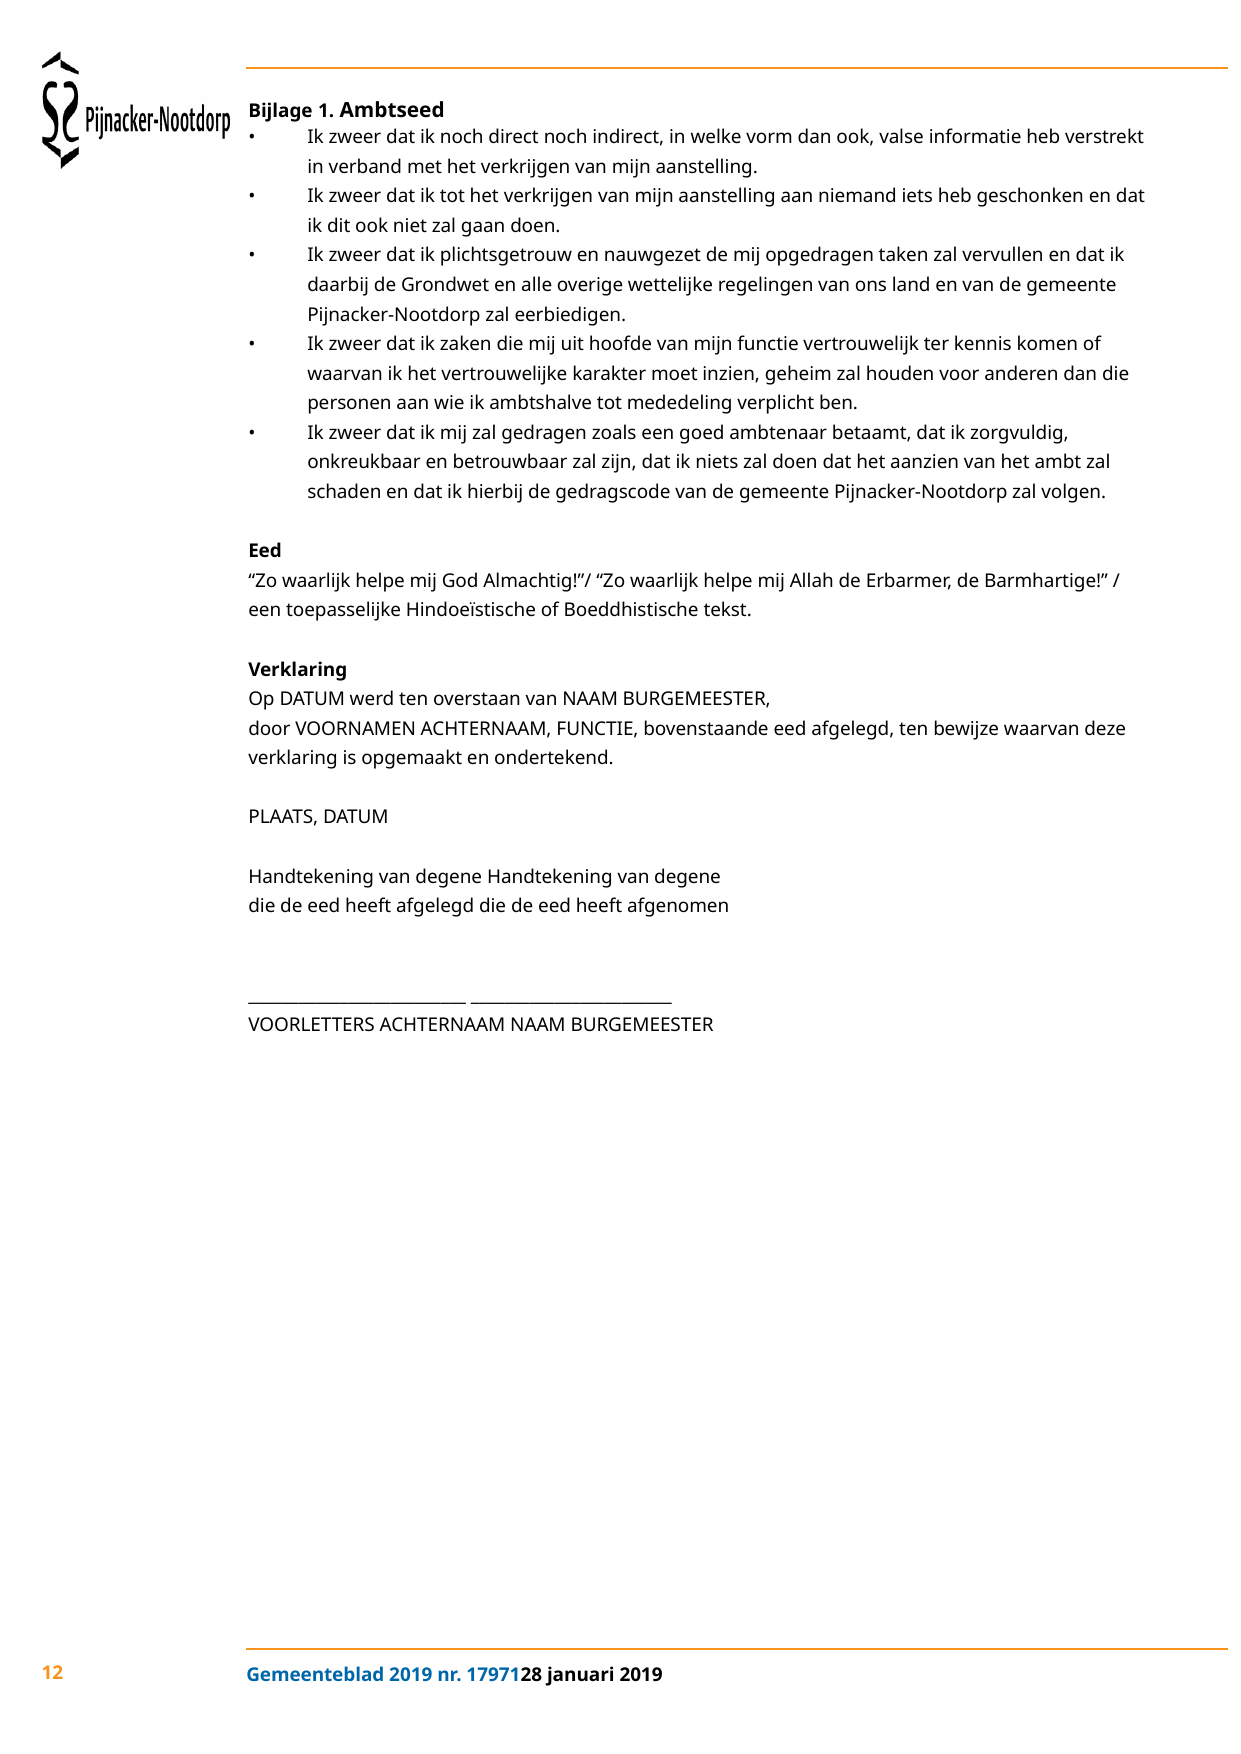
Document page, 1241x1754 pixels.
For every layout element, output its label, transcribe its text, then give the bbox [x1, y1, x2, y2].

text __________________________ ________________________ [248, 981, 1152, 1007]
text Verklaring [248, 656, 1152, 682]
list Ik zweer dat ik mij zal gedragen zoals een goed ambtenaar betaamt, dat ik zorgvuldig, onkreukbaar en betrouwbaar zal zijn, dat ik niets zal doen dat het aanzien van het ambt zal schaden en dat ik hierbij de gedragscode van de gemeente Pijnacker-Nootdorp zal volgen. [248, 419, 1152, 504]
text PLAATS, DATUM [248, 804, 1152, 829]
text Handtekening van degene Handtekening van degene [248, 863, 1152, 889]
text Op DATUM werd ten overstaan van NAAM BURGEMEESTER, [248, 685, 1152, 711]
text die de eed heeft afgelegd die de eed heeft afgenomen [248, 892, 1152, 918]
list Ik zweer dat ik zaken die mij uit hoofde van mijn functie vertrouwelijk ter kennis komen of waarvan ik het vertrouwelijke karakter moet inzien, geheim zal houden voor anderen dan die personen aan wie ik ambtshalve tot mededeling verplicht ben. [248, 330, 1152, 415]
list Ik zweer dat ik noch direct noch indirect, in welke vorm dan ook, valse informatie heb verstrekt in verband met het verkrijgen van mijn aanstelling. [248, 123, 1152, 179]
text door VOORNAMEN ACHTERNAAM, FUNCTIE, bovenstaande eed afgelegd, ten bewijze waarvan deze verklaring is opgemaakt en ondertekend. [248, 715, 1152, 770]
picture [41, 47, 231, 172]
text VOORLETTERS ACHTERNAAM NAAM BURGEMEESTER [248, 1011, 1152, 1037]
text Eed [248, 537, 1152, 563]
list Ik zweer dat ik tot het verkrijgen van mijn aanstelling aan niemand iets heb geschonken en dat ik dit ook niet zal gaan doen. [248, 182, 1152, 238]
list Ik zweer dat ik plichtsgetrouw en nauwgezet de mij opgedragen taken zal vervullen en dat ik daarbij de Grondwet en alle overige wettelijke regelingen van ons land en van de gemeente Pijnacker-Nootdorp zal eerbiedigen. [248, 242, 1152, 327]
text “Zo waarlijk helpe mij God Almachtig!”/ “Zo waarlijk helpe mij Allah de Erbarmer, de Barmhartige!” / een toepasselijke Hindoeïstische of Boeddhistische tekst. [248, 567, 1152, 622]
text Bijlage 1. Ambtseed [248, 95, 1152, 123]
